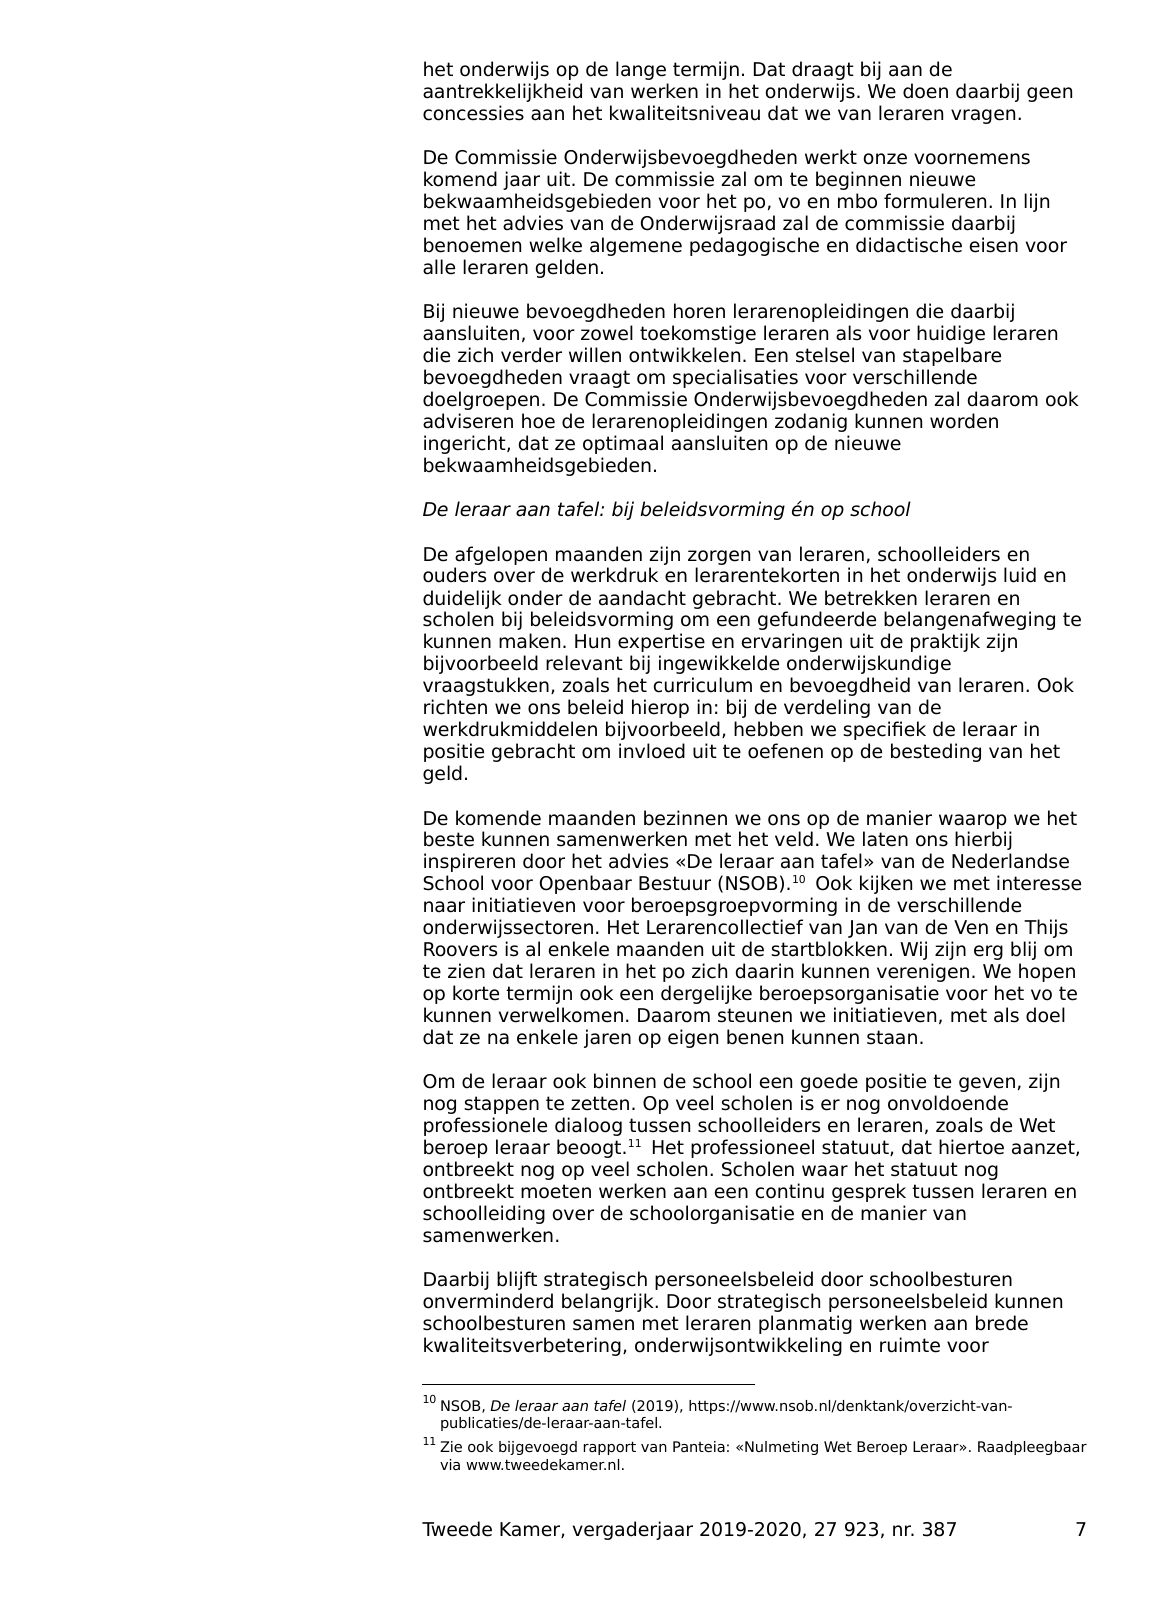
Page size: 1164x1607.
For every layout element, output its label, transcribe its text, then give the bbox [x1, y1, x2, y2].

text De Commissie Onderwijsbevoegdheden werkt onze voornemens komend jaar uit. De commissie zal om te beginnen nieuwe bekwaamheidsgebieden voor het po, vo en mbo formuleren. In lijn met het advies van de Onderwijsraad zal de commissie daarbij benoemen welke algemene pedagogische en didactische eisen voor alle leraren gelden. [422, 147, 1087, 279]
text De afgelopen maanden zijn zorgen van leraren, schoolleiders en ouders over de werkdruk en lerarentekorten in het onderwijs luid en duidelijk onder de aandacht gebracht. We betrekken leraren en scholen bij beleidsvorming om een gefundeerde belangenafweging te kunnen maken. Hun expertise en ervaringen uit de praktijk zijn bijvoorbeeld relevant bij ingewikkelde onderwijskundige vraagstukken, zoals het curriculum en bevoegdheid van leraren. Ook richten we ons beleid hierop in: bij de verdeling van de werkdrukmiddelen bijvoorbeeld, hebben we specifiek de leraar in positie gebracht om invloed uit te oefenen op de besteding van het geld. [422, 543, 1087, 785]
text het onderwijs op de lange termijn. Dat draagt bij aan de aantrekkelijkheid van werken in het onderwijs. We doen daarbij geen concessies aan het kwaliteitsniveau dat we van leraren vragen. [422, 59, 1087, 125]
text Daarbij blijft strategisch personeelsbeleid door schoolbesturen onverminderd belangrijk. Door strategisch personeelsbeleid kunnen schoolbesturen samen met leraren planmatig werken aan brede kwaliteitsverbetering, onderwijsontwikkeling en ruimte voor [422, 1269, 1087, 1357]
text De komende maanden bezinnen we ons op de manier waarop we het beste kunnen samenwerken met het veld. We laten ons hierbij inspireren door het advies «De leraar aan tafel» van de Nederlandse School voor Openbaar Bestuur (NSOB). Ook kijken we met interesse naar initiatieven voor beroepsgroepvorming in de verschillende onderwijssectoren. Het Lerarencollectief van Jan van de Ven en Thijs Roovers is al enkele maanden uit de startblokken. Wij zijn erg blij om te zien dat leraren in het po zich daarin kunnen verenigen. We hopen op korte termijn ook een dergelijke beroepsorganisatie voor het vo te kunnen verwelkomen. Daarom steunen we initiatieven, met als doel dat ze na enkele jaren op eigen benen kunnen staan. [422, 807, 1087, 1049]
text Om de leraar ook binnen de school een goede positie te geven, zijn nog stappen te zetten. Op veel scholen is er nog onvoldoende professionele dialoog tussen schoolleiders en leraren, zoals de Wet beroep leraar beoogt. Het professioneel statuut, dat hiertoe aanzet, ontbreekt nog op veel scholen. Scholen waar het statuut nog ontbreekt moeten werken aan een continu gesprek tussen leraren en schoolleiding over de schoolorganisatie en de manier van samenwerken. [422, 1071, 1087, 1247]
text Zie ook bijgevoegd rapport van Panteia: «Nulmeting Wet Beroep Leraar». Raadpleegbaar via www.tweedekamer.nl. [422, 1435, 1087, 1474]
text NSOB, De leraar aan tafel (2019), https://www.nsob.nl/denktank/overzicht-van-publicaties/de-leraar-aan-tafel. [422, 1393, 1087, 1432]
text Bij nieuwe bevoegdheden horen lerarenopleidingen die daarbij aansluiten, voor zowel toekomstige leraren als voor huidige leraren die zich verder willen ontwikkelen. Een stelsel van stapelbare bevoegdheden vraagt om specialisaties voor verschillende doelgroepen. De Commissie Onderwijsbevoegdheden zal daarom ook adviseren hoe de lerarenopleidingen zodanig kunnen worden ingericht, dat ze optimaal aansluiten op de nieuwe bekwaamheidsgebieden. [422, 301, 1087, 477]
subtitle De leraar aan tafel: bij beleidsvorming én op school [422, 499, 1087, 521]
